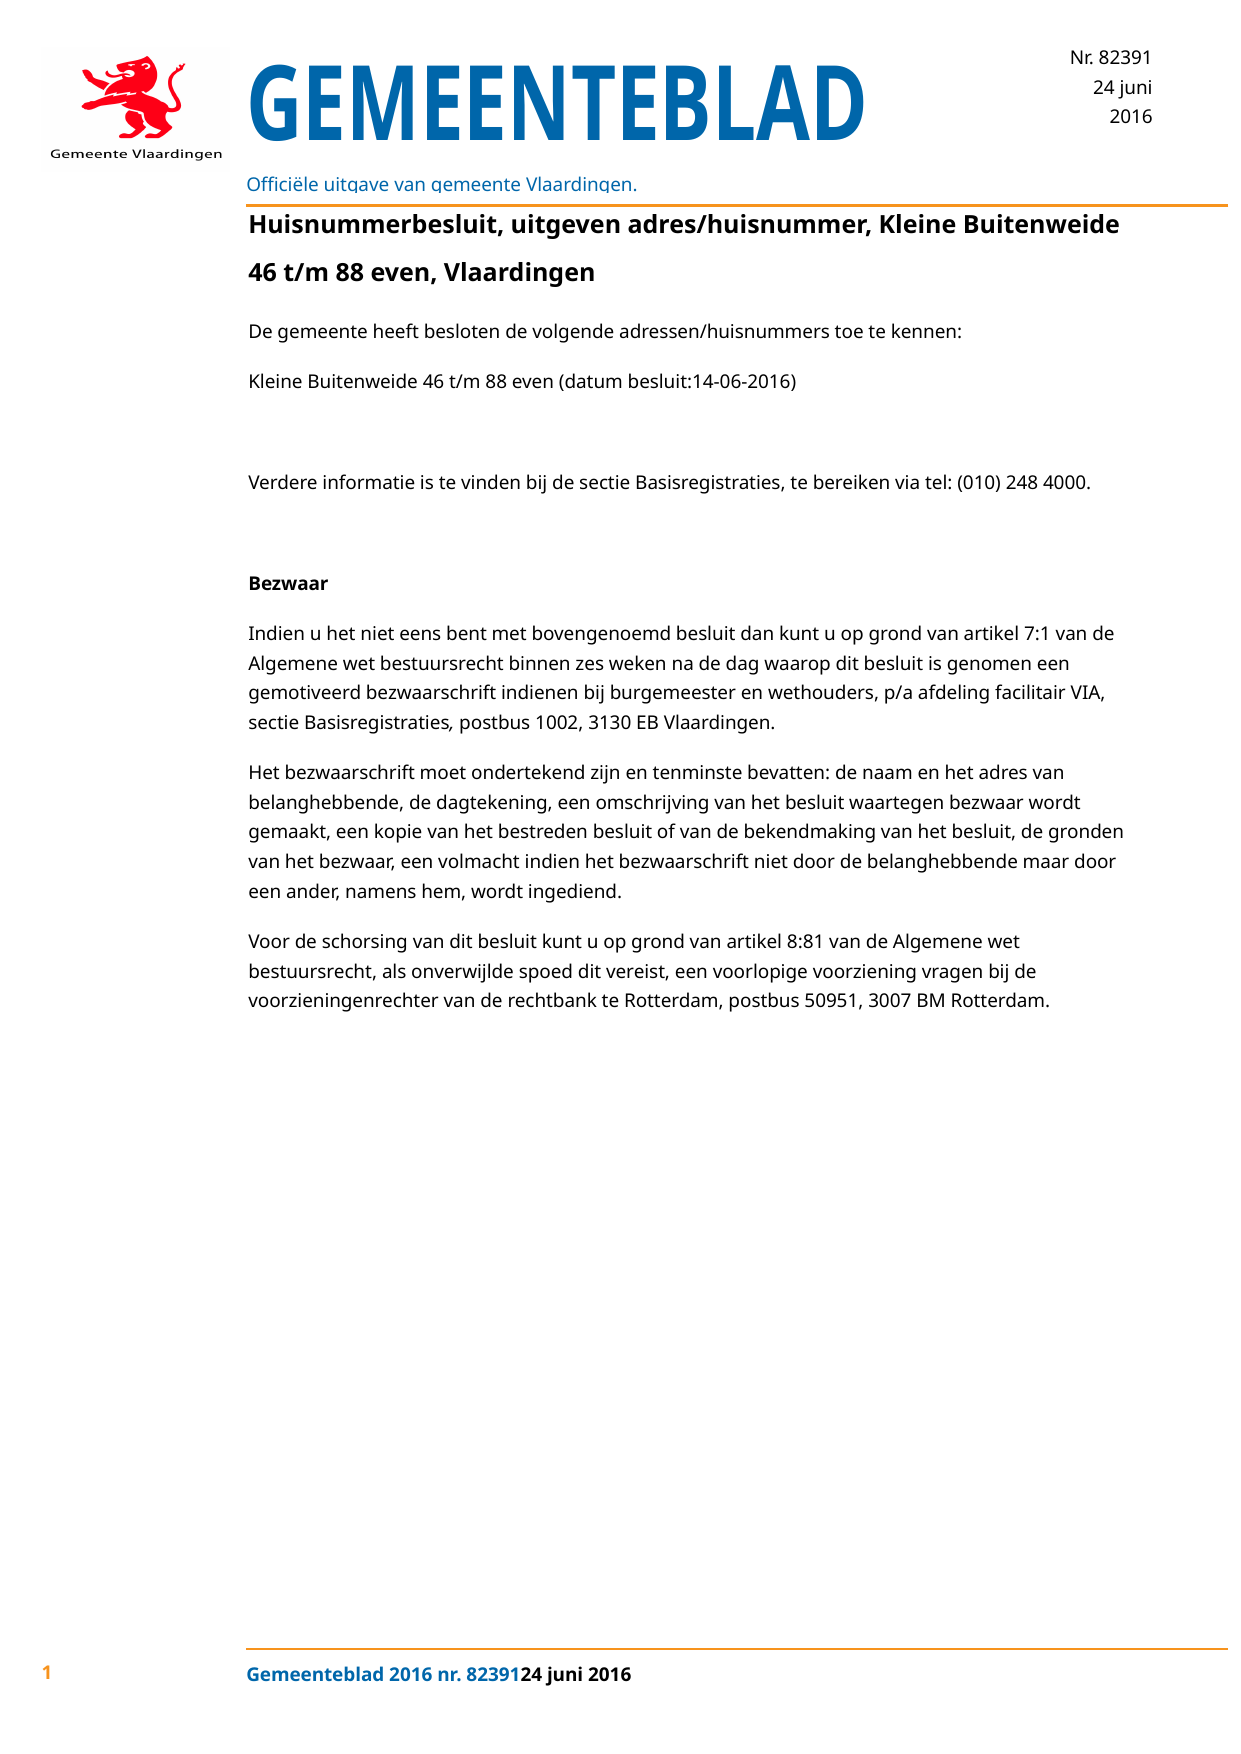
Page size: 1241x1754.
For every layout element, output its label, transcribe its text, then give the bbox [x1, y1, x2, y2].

text Indien u het niet eens bent met bovengenoemd besluit dan kunt u op grond van artikel 7:1 van de Algemene wet bestuursrecht binnen zes weken na de dag waarop dit besluit is genomen een gemotiveerd bezwaarschrift indienen bij burgemeester en wethouders, p/a afdeling facilitair VIA, sectie Basisregistraties, postbus 1002, 3130 EB Vlaardingen. [248, 620, 1152, 735]
text De gemeente heeft besloten de volgende adressen/huisnummers toe te kennen: [248, 318, 1152, 344]
picture [41, 47, 231, 172]
text Het bezwaarschrift moet ondertekend zijn en tenminste bevatten: de naam en het adres van belanghebbende, de dagtekening, een omschrijving van het besluit waartegen bezwaar wordt gemaakt, een kopie van het bestreden besluit of van de bekendmaking van het besluit, de gronden van het bezwaar, een volmacht indien het bezwaarschrift niet door de belanghebbende maar door een ander, namens hem, wordt ingediend. [248, 759, 1152, 904]
text Bezwaar [248, 570, 1152, 596]
text Voor de schorsing van dit besluit kunt u op grond van artikel 8:81 van de Algemene wet bestuursrecht, als onverwijlde spoed dit vereist, een voorlopige voorziening vragen bij de voorzieningenrechter van de rechtbank te Rotterdam, postbus 50951, 3007 BM Rotterdam. [248, 928, 1152, 1013]
text Huisnummerbesluit, uitgeven adres/huisnummer, Kleine Buitenweide 46 t/m 88 even, Vlaardingen [248, 207, 1152, 288]
text Kleine Buitenweide 46 t/m 88 even (datum besluit:14-06-2016) [248, 368, 1152, 394]
text Verdere informatie is te vinden bij de sectie Basisregistraties, te bereiken via tel: (010) 248 4000. [248, 469, 1152, 495]
